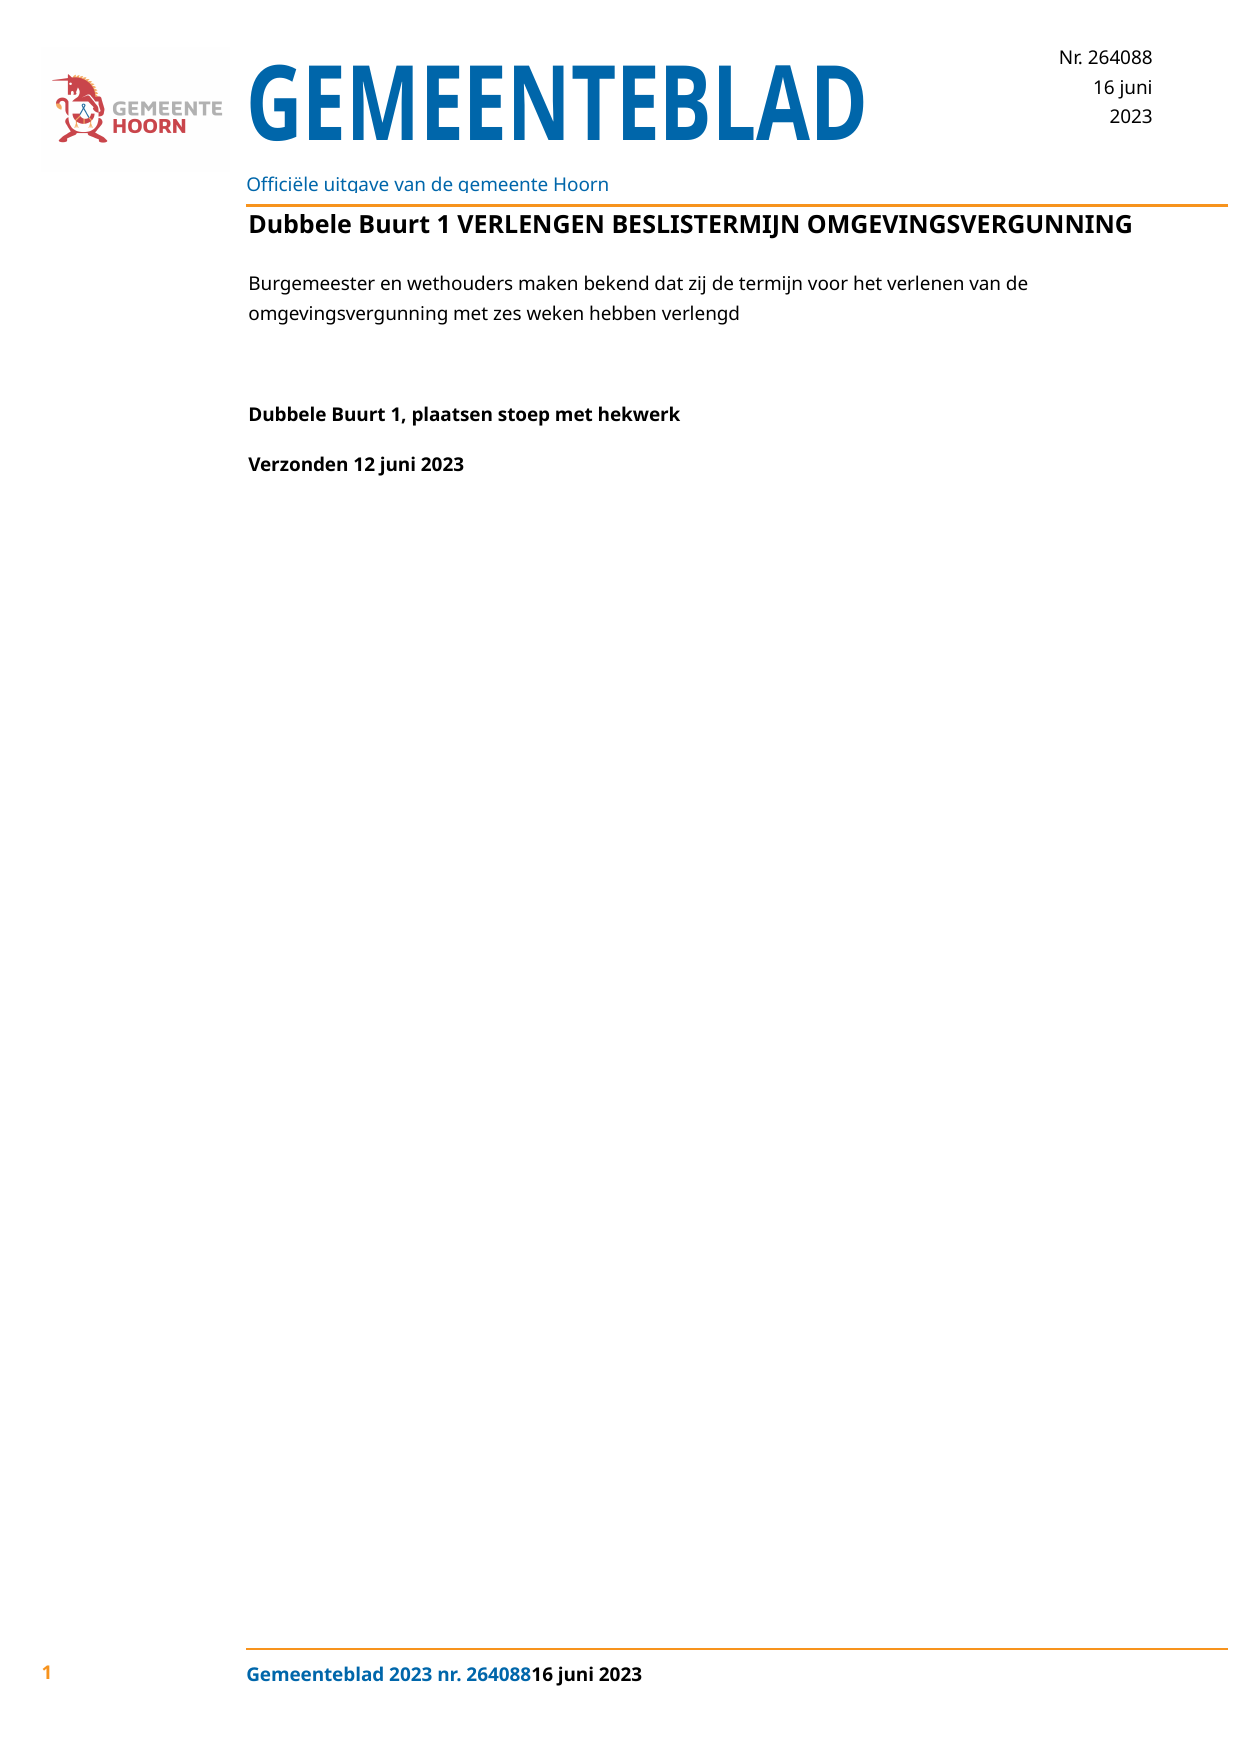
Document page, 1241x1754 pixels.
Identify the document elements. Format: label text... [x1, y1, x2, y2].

text Dubbele Buurt 1, plaatsen stoep met hekwerk [248, 401, 1152, 426]
text Burgemeester en wethouders maken bekend dat zij de termijn voor het verlenen van de omgevingsvergunning met zes weken hebben verlengd [248, 270, 1152, 326]
text Dubbele Buurt 1 VERLENGEN BESLISTERMIJN OMGEVINGSVERGUNNING [248, 207, 1152, 241]
text Verzonden 12 juni 2023 [248, 451, 1152, 477]
picture [41, 47, 231, 172]
